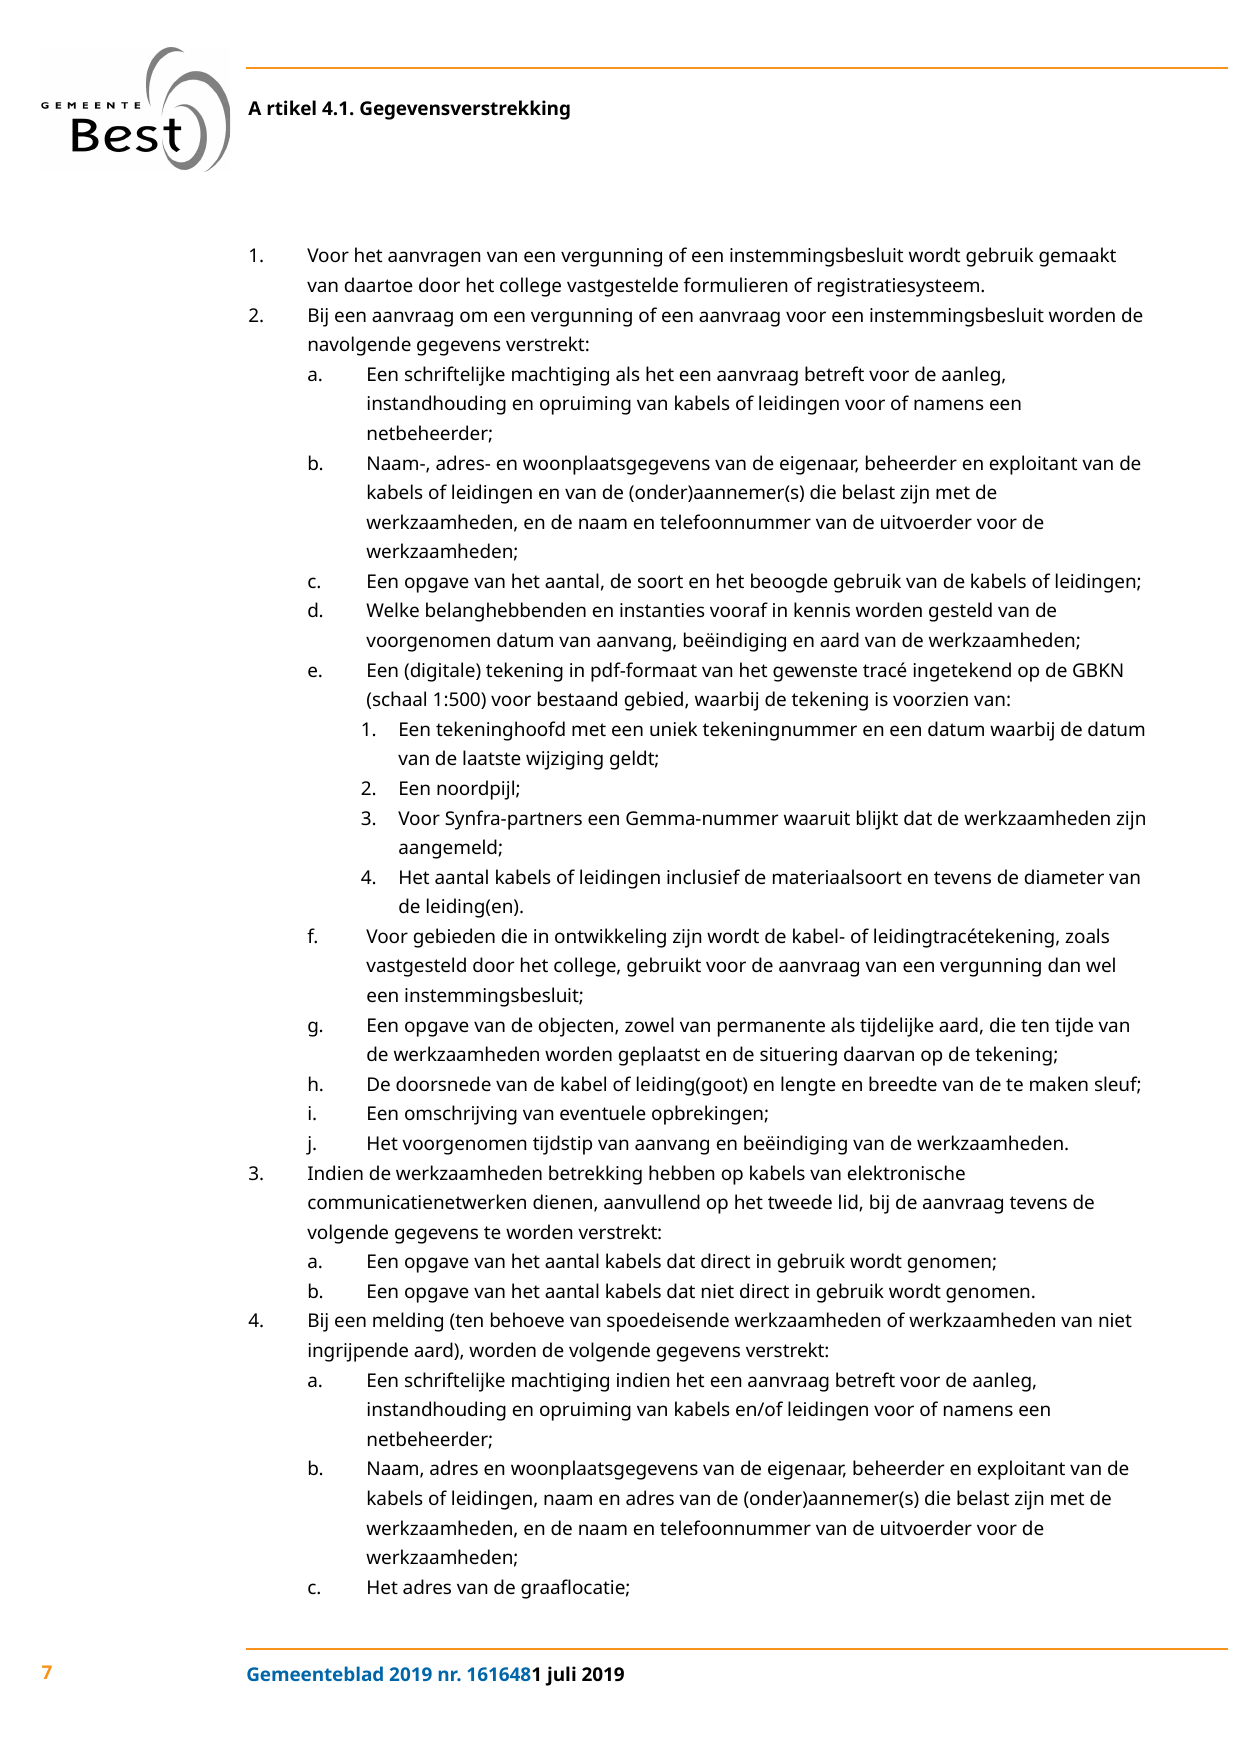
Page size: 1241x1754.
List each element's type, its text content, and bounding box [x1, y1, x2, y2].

list Een tekeninghoofd met een uniek tekeningnummer en een datum waarbij de datum van de laatste wijziging geldt; [361, 716, 1152, 771]
list Naam-, adres- en woonplaatsgegevens van de eigenaar, beheerder en exploitant van de kabels of leidingen en van de (onder)aannemer(s) die belast zijn met de werkzaamheden, en de naam en telefoonnummer van de uitvoerder voor de werkzaamheden; [307, 450, 1152, 564]
picture [41, 47, 231, 172]
list Een schriftelijke machtiging indien het een aanvraag betreft voor de aanleg, instandhouding en opruiming van kabels en/of leidingen voor of namens een netbeheerder; [307, 1367, 1152, 1452]
list Het voorgenomen tijdstip van aanvang en beëindiging van de werkzaamheden. [307, 1130, 1152, 1156]
list Een opgave van het aantal kabels dat niet direct in gebruik wordt genomen. [307, 1278, 1152, 1304]
list Voor het aanvragen van een vergunning of een instemmingsbesluit wordt gebruik gemaakt van daartoe door het college vastgestelde formulieren of registratiesysteem. [248, 243, 1152, 298]
list Een opgave van het aantal kabels dat direct in gebruik wordt genomen; [307, 1248, 1152, 1274]
list Een opgave van het aantal, de soort en het beoogde gebruik van de kabels of leidingen; [307, 568, 1152, 594]
list Voor gebieden die in ontwikkeling zijn wordt de kabel- of leidingtracétekening, zoals vastgesteld door het college, gebruikt voor de aanvraag van een vergunning dan wel een instemmingsbesluit; [307, 923, 1152, 1008]
list Bij een melding (ten behoeve van spoedeisende werkzaamheden of werkzaamheden van niet ingrijpende aard), worden de volgende gegevens verstrekt: [248, 1308, 1152, 1363]
list Naam, adres en woonplaatsgegevens van de eigenaar, beheerder en exploitant van de kabels of leidingen, naam en adres van de (onder)aannemer(s) die belast zijn met de werkzaamheden, en de naam en telefoonnummer van de uitvoerder voor de werkzaamheden; [307, 1456, 1152, 1570]
list Voor Synfra-partners een Gemma-nummer waaruit blijkt dat de werkzaamheden zijn aangemeld; [361, 805, 1152, 860]
list Een omschrijving van eventuele opbrekingen; [307, 1101, 1152, 1126]
list Een opgave van de objecten, zowel van permanente als tijdelijke aard, die ten tijde van de werkzaamheden worden geplaatst en de situering daarvan op de tekening; [307, 1012, 1152, 1067]
list De doorsnede van de kabel of leiding(goot) en lengte en breedte van de te maken sleuf; [307, 1071, 1152, 1097]
list Welke belanghebbenden en instanties vooraf in kennis worden gesteld van de voorgenomen datum van aanvang, beëindiging en aard van de werkzaamheden; [307, 598, 1152, 653]
list Een schriftelijke machtiging als het een aanvraag betreft voor de aanleg, instandhouding en opruiming van kabels of leidingen voor of namens een netbeheerder; [307, 361, 1152, 446]
list Het aantal kabels of leidingen inclusief de materiaalsoort en tevens de diameter van de leiding(en). [361, 864, 1152, 919]
list Bij een aanvraag om een vergunning of een aanvraag voor een instemmingsbesluit worden de navolgende gegevens verstrekt: [248, 302, 1152, 357]
list Een noordpijl; [361, 775, 1152, 801]
list Indien de werkzaamheden betrekking hebben op kabels van elektronische communicatienetwerken dienen, aanvullend op het tweede lid, bij de aanvraag tevens de volgende gegevens te worden verstrekt: [248, 1160, 1152, 1245]
list Een (digitale) tekening in pdf-formaat van het gewenste tracé ingetekend op de GBKN (schaal 1:500) voor bestaand gebied, waarbij de tekening is voorzien van: [307, 657, 1152, 712]
text A rtikel 4.1. Gegevensverstrekking [248, 95, 1152, 121]
list Het adres van de graaflocatie; [307, 1574, 1152, 1600]
